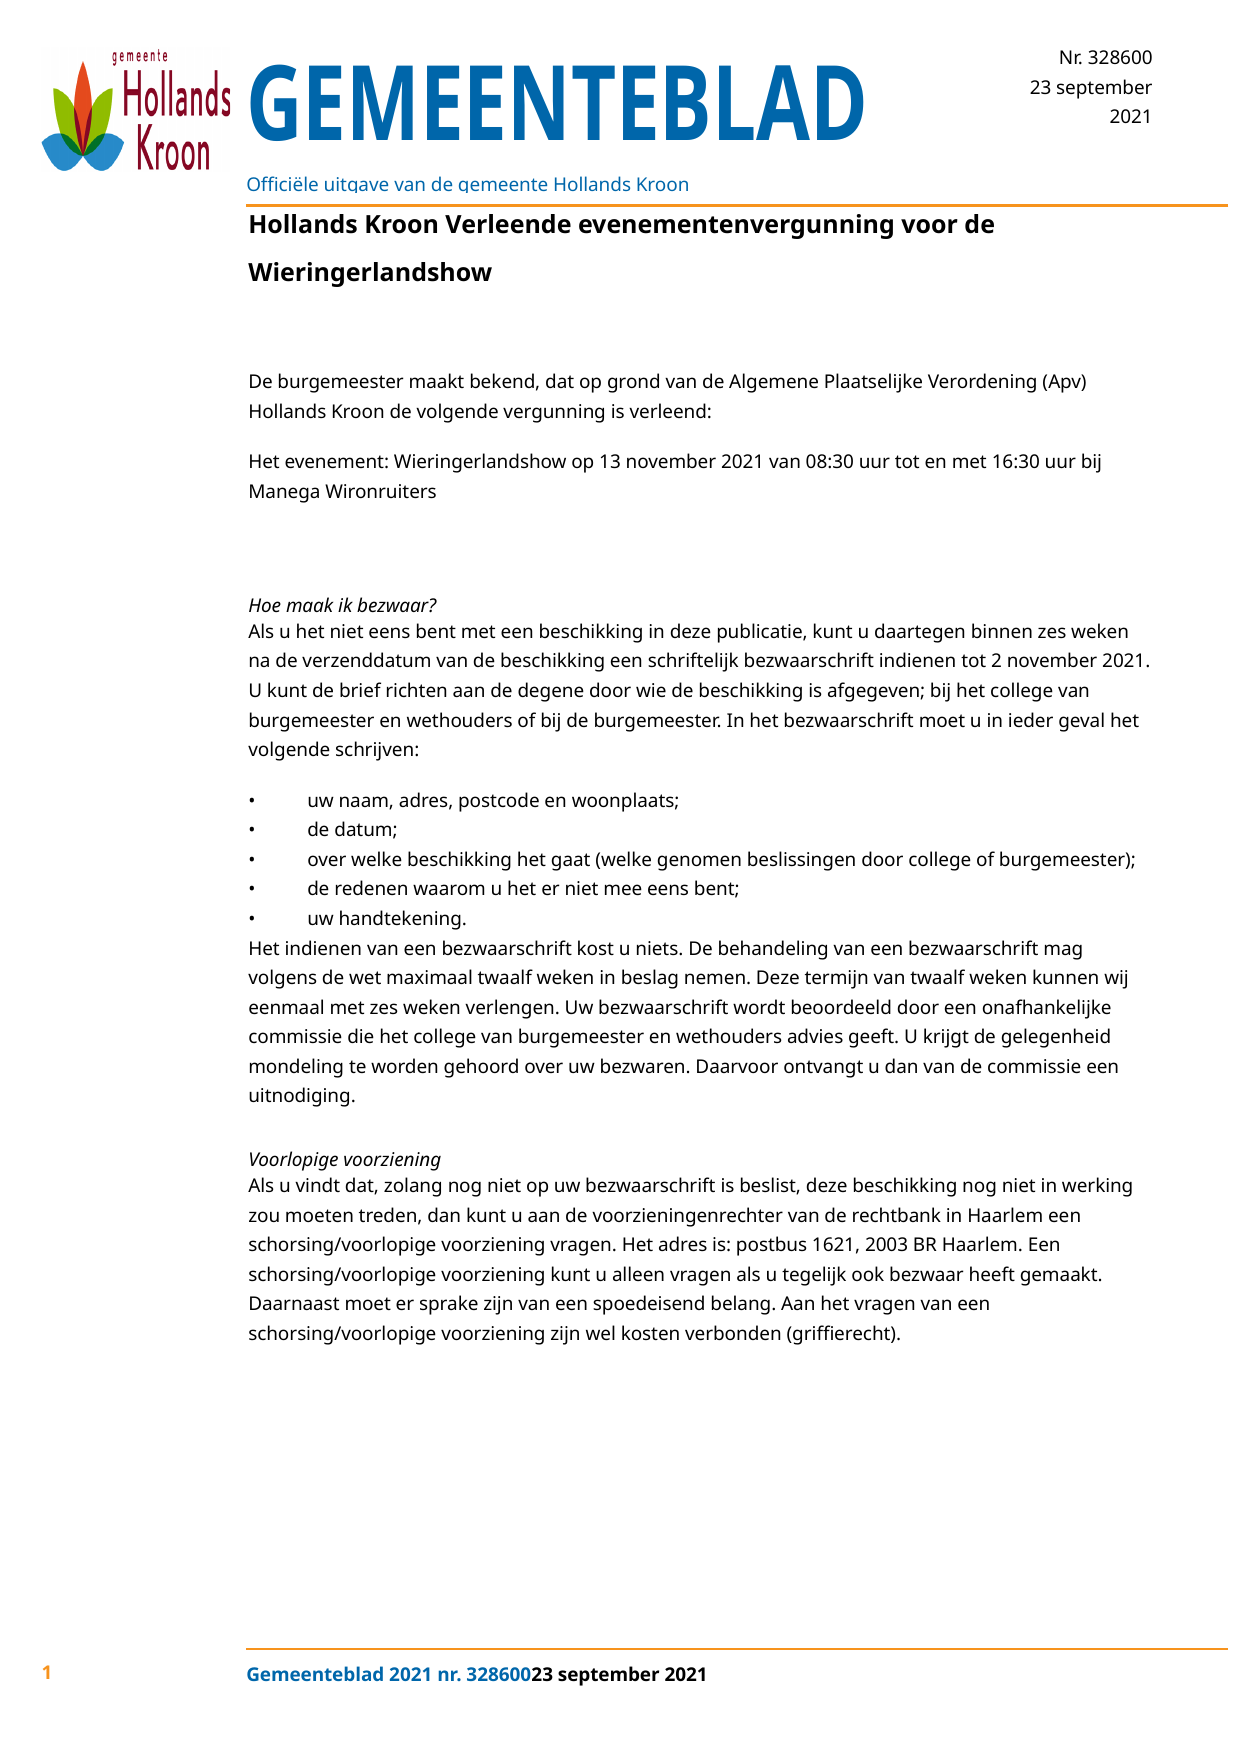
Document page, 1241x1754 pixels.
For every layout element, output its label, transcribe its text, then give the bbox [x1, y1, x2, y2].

text Voorlopige voorziening [248, 1147, 1152, 1172]
list uw naam, adres, postcode en woonplaats; [248, 787, 1152, 812]
text Het evenement: Wieringerlandshow op 13 november 2021 van 08:30 uur tot en met 16:30 uur bij Manega Wironruiters [248, 448, 1152, 504]
list de datum; [248, 816, 1152, 842]
text Het indienen van een bezwaarschrift kost u niets. De behandeling van een bezwaarschrift mag volgens de wet maximaal twaalf weken in beslag nemen. Deze termijn van twaalf weken kunnen wij eenmaal met zes weken verlengen. Uw bezwaarschrift wordt beoordeeld door een onafhankelijke commissie die het college van burgemeester en wethouders advies geeft. U krijgt de gelegenheid mondeling te worden gehoord over uw bezwaren. Daarvoor ontvangt u dan van de commissie een uitnodiging. [248, 935, 1152, 1108]
text Als u vindt dat, zolang nog niet op uw bezwaarschrift is beslist, deze beschikking nog niet in werking zou moeten treden, dan kunt u aan de voorzieningenrechter van de rechtbank in Haarlem een schorsing/voorlopige voorziening vragen. Het adres is: postbus 1621, 2003 BR Haarlem. Een schorsing/voorlopige voorziening kunt u alleen vragen als u tegelijk ook bezwaar heeft gemaakt. Daarnaast moet er sprake zijn van een spoedeisend belang. Aan het vragen van een schorsing/voorlopige voorziening zijn wel kosten verbonden (griffierecht). [248, 1172, 1152, 1346]
text Hollands Kroon Verleende evenementenvergunning voor de Wieringerlandshow [248, 207, 1152, 288]
list de redenen waarom u het er niet mee eens bent; [248, 876, 1152, 901]
list over welke beschikking het gaat (welke genomen beslissingen door college of burgemeester); [248, 846, 1152, 872]
list uw handtekening. [248, 905, 1152, 931]
text De burgemeester maakt bekend, dat op grond van de Algemene Plaatselijke Verordening (Apv) Hollands Kroon de volgende vergunning is verleend: [248, 368, 1152, 424]
picture [41, 47, 231, 172]
text Hoe maak ik bezwaar? [248, 592, 1152, 618]
text Als u het niet eens bent met een beschikking in deze publicatie, kunt u daartegen binnen zes weken na de verzenddatum van de beschikking een schriftelijk bezwaarschrift indienen tot 2 november 2021. U kunt de brief richten aan de degene door wie de beschikking is afgegeven; bij het college van burgemeester en wethouders of bij de burgemeester. In het bezwaarschrift moet u in ieder geval het volgende schrijven: [248, 618, 1152, 762]
